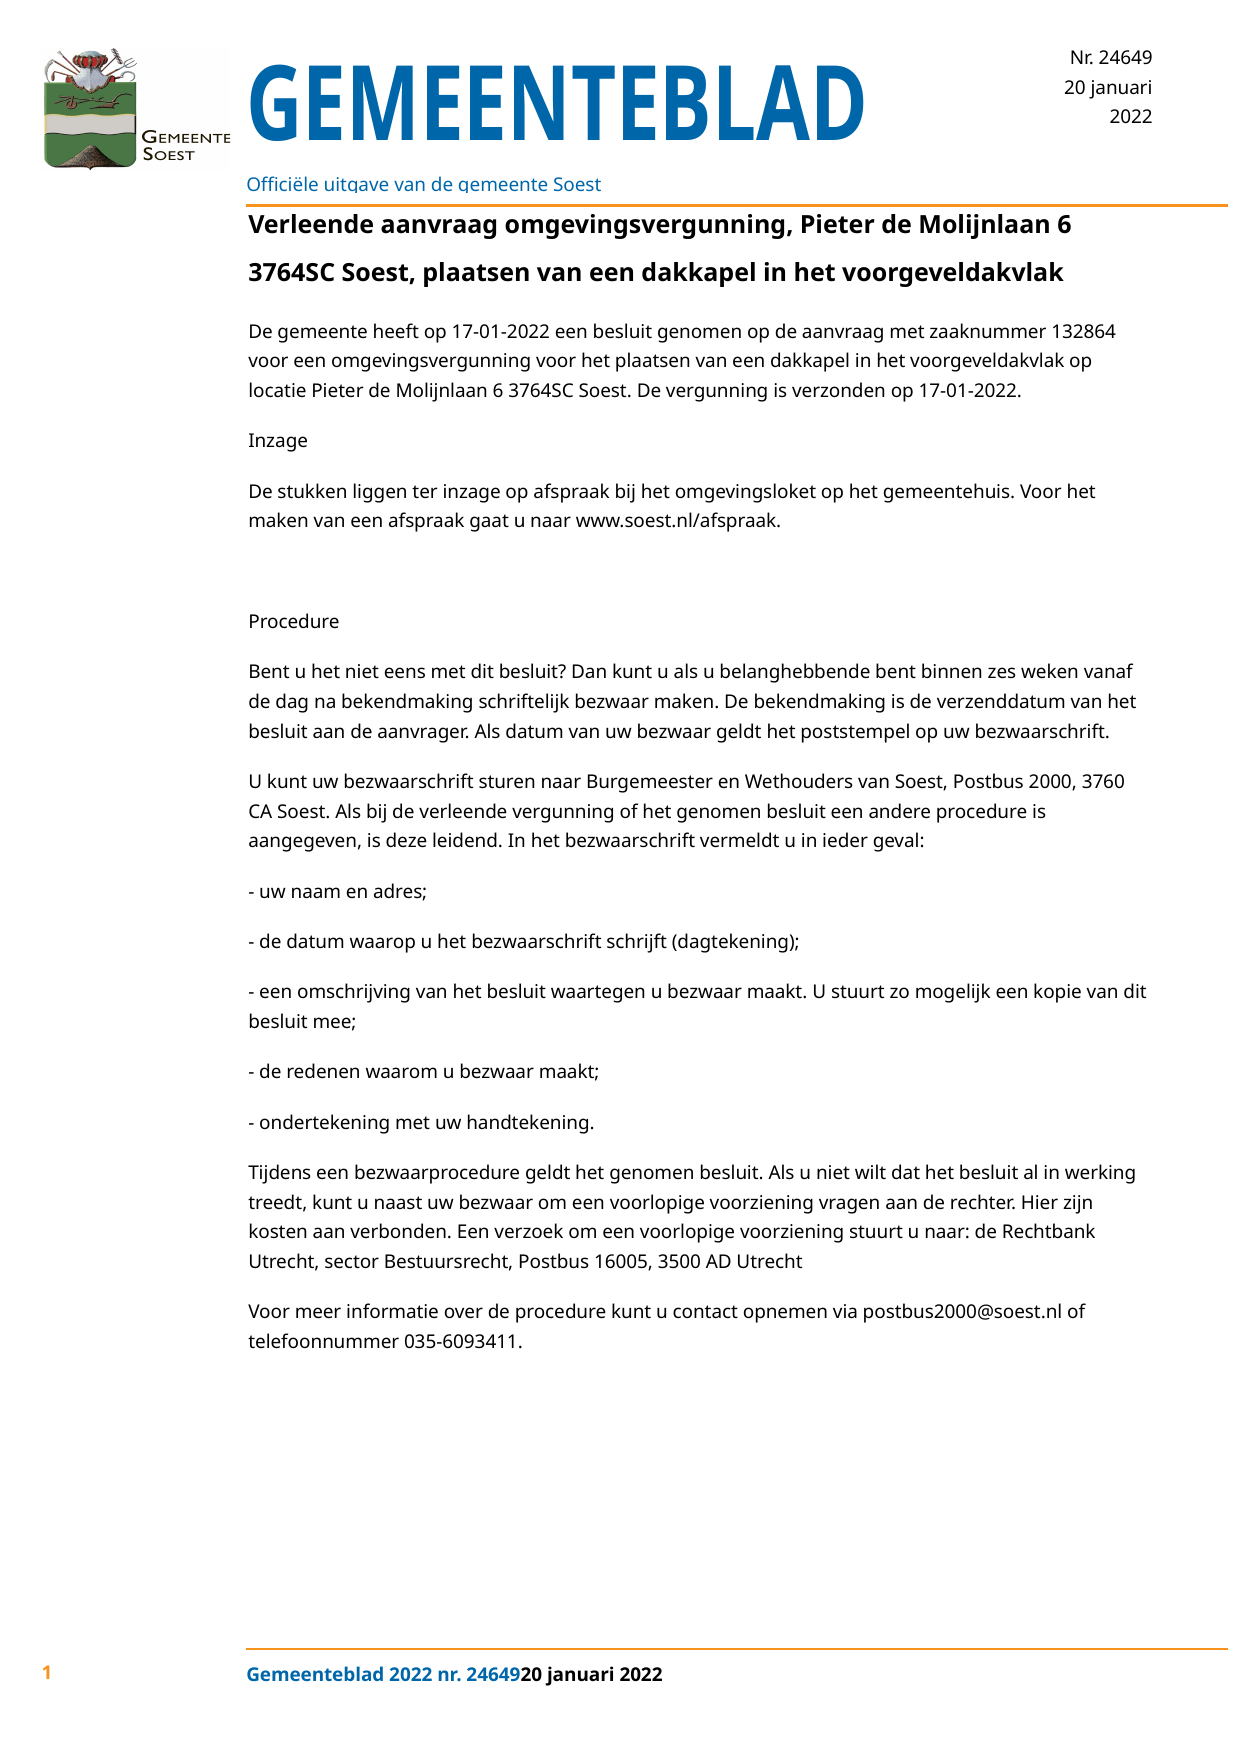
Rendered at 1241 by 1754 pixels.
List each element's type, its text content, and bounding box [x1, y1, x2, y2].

text De stukken liggen ter inzage op afspraak bij het omgevingsloket op het gemeentehuis. Voor het maken van een afspraak gaat u naar www.soest.nl/afspraak. [248, 478, 1152, 533]
text De gemeente heeft op 17-01-2022 een besluit genomen op de aanvraag met zaaknummer 132864 voor een omgevingsvergunning voor het plaatsen van een dakkapel in het voorgeveldakvlak op locatie Pieter de Molijnlaan 6 3764SC Soest. De vergunning is verzonden op 17-01-2022. [248, 318, 1152, 403]
text - een omschrijving van het besluit waartegen u bezwaar maakt. U stuurt zo mogelijk een kopie van dit besluit mee; [248, 979, 1152, 1034]
text Procedure [248, 608, 1152, 634]
text Tijdens een bezwaarprocedure geldt het genomen besluit. Als u niet wilt dat het besluit al in werking treedt, kunt u naast uw bezwaar om een voorlopige voorziening vragen aan de rechter. Hier zijn kosten aan verbonden. Een verzoek om een voorlopige voorziening stuurt u naar: de Rechtbank Utrecht, sector Bestuursrecht, Postbus 16005, 3500 AD Utrecht [248, 1159, 1152, 1274]
text U kunt uw bezwaarschrift sturen naar Burgemeester en Wethouders van Soest, Postbus 2000, 3760 CA Soest. Als bij de verleende vergunning of het genomen besluit een andere procedure is aangegeven, is deze leidend. In het bezwaarschrift vermeldt u in ieder geval: [248, 768, 1152, 853]
text Bent u het niet eens met dit besluit? Dan kunt u als u belanghebbende bent binnen zes weken vanaf de dag na bekendmaking schriftelijk bezwaar maken. De bekendmaking is de verzenddatum van het besluit aan de aanvrager. Als datum van uw bezwaar geldt het poststempel op uw bezwaarschrift. [248, 659, 1152, 744]
text - uw naam en adres; [248, 878, 1152, 904]
text Inzage [248, 427, 1152, 453]
text - ondertekening met uw handtekening. [248, 1109, 1152, 1135]
text - de datum waarop u het bezwaarschrift schrijft (dagtekening); [248, 928, 1152, 954]
text Voor meer informatie over de procedure kunt u contact opnemen via postbus2000@soest.nl of telefoonnummer 035-6093411. [248, 1299, 1152, 1354]
picture [41, 47, 231, 172]
text - de redenen waarom u bezwaar maakt; [248, 1059, 1152, 1084]
text Verleende aanvraag omgevingsvergunning, Pieter de Molijnlaan 6 3764SC Soest, plaatsen van een dakkapel in het voorgeveldakvlak [248, 207, 1152, 288]
